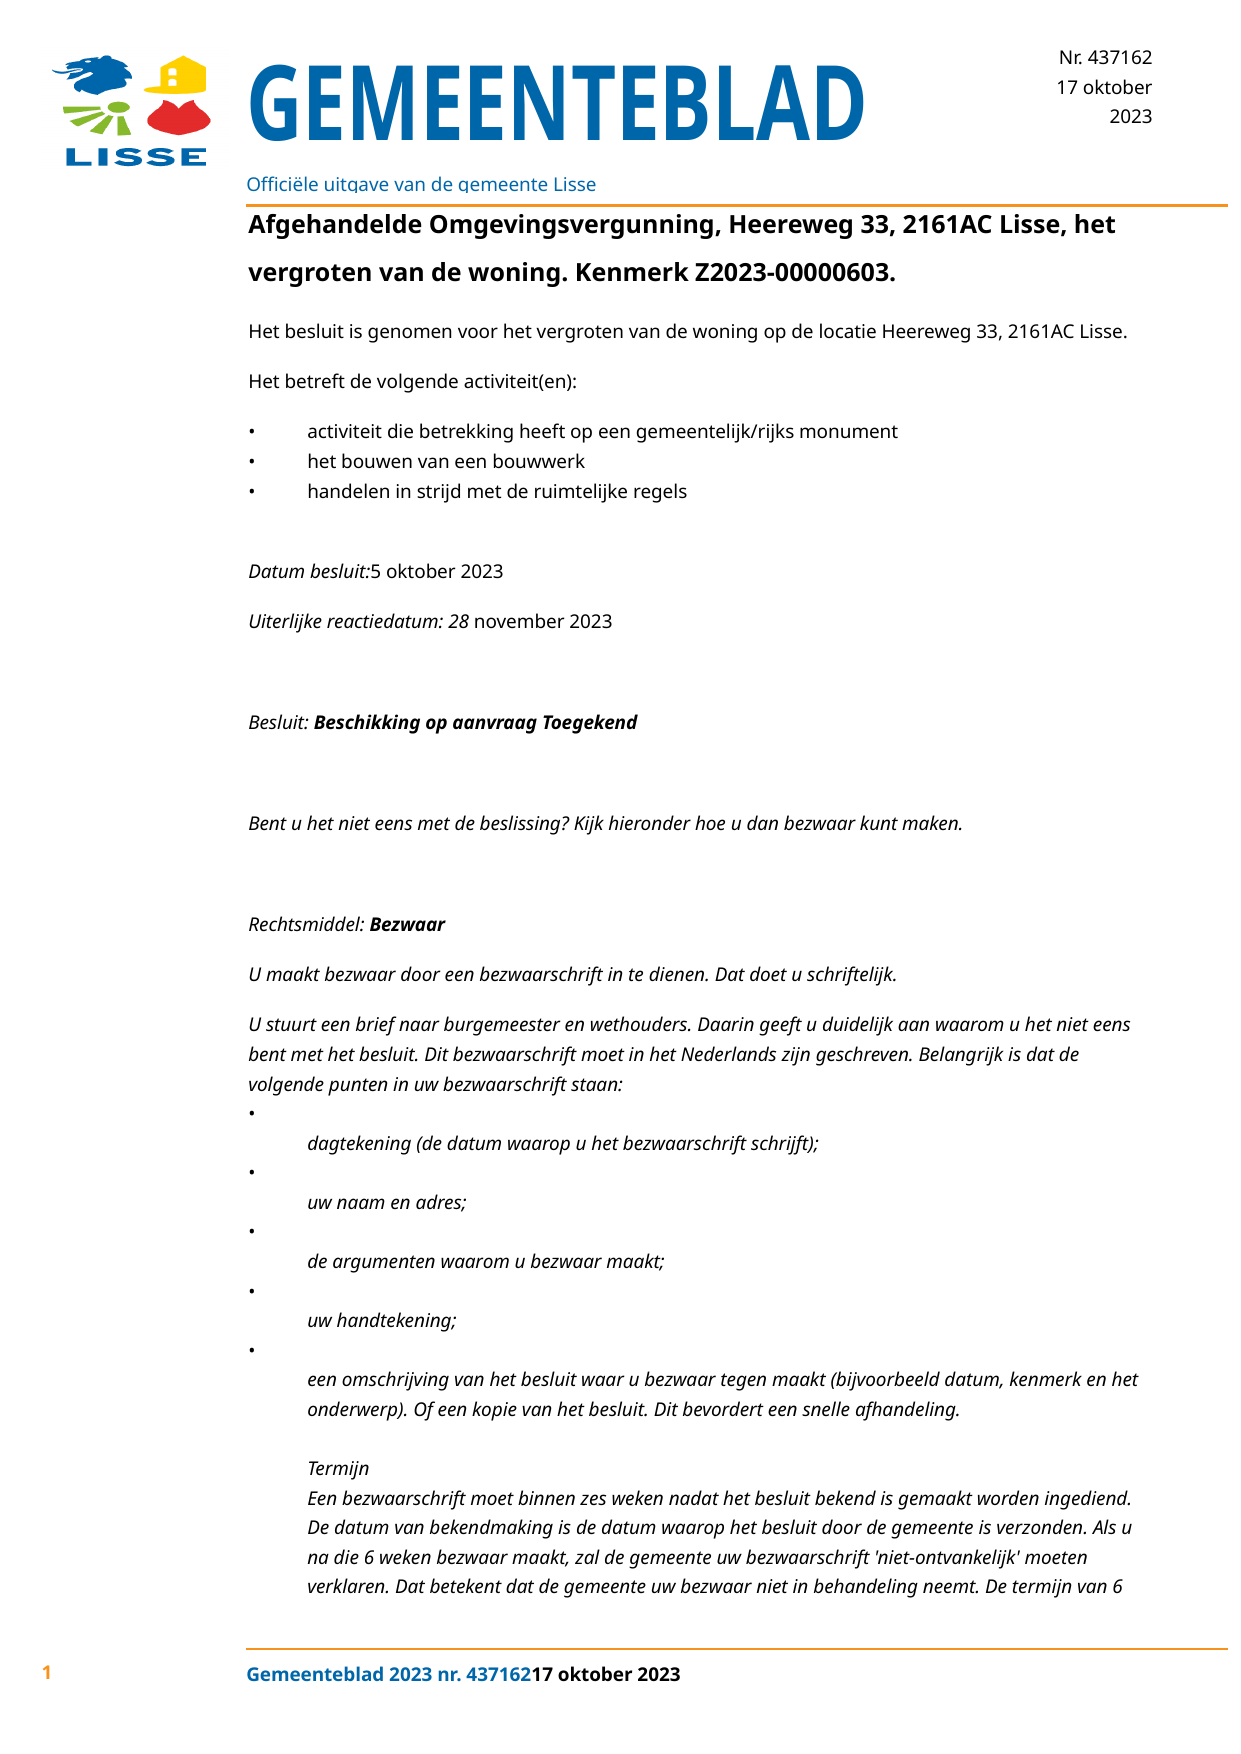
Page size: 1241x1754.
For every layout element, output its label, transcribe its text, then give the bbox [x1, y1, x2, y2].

text U maakt bezwaar door een bezwaarschrift in te dienen. Dat doet u schriftelijk. [248, 961, 1152, 987]
list Termijn [248, 1455, 1152, 1481]
list activiteit die betrekking heeft op een gemeentelijk/rijks monument [248, 419, 1152, 444]
text Afgehandelde Omgevingsvergunning, Heereweg 33, 2161AC Lisse, het vergroten van de woning. Kenmerk Z2023-00000603. [248, 207, 1152, 288]
picture [41, 47, 231, 172]
list een omschrijving van het besluit waar u bezwaar tegen maakt (bijvoorbeeld datum, kenmerk en het onderwerp). Of een kopie van het besluit. Dit bevordert een snelle afhandeling. [248, 1367, 1152, 1422]
text Het besluit is genomen voor het vergroten van de woning op de locatie Heereweg 33, 2161AC Lisse. [248, 318, 1152, 344]
list de argumenten waarom u bezwaar maakt; [248, 1248, 1152, 1274]
list het bouwen van een bouwwerk [248, 448, 1152, 474]
text Bent u het niet eens met de beslissing? Kijk hieronder hoe u dan bezwaar kunt maken. [248, 810, 1152, 836]
text Uiterlijke reactiedatum: 28 november 2023 [248, 608, 1152, 634]
text U stuurt een brief naar burgemeester en wethouders. Daarin geeft u duidelijk aan waarom u het niet eens bent met het besluit. Dit bezwaarschrift moet in het Nederlands zijn geschreven. Belangrijk is dat de volgende punten in uw bezwaarschrift staan: [248, 1012, 1152, 1097]
list dagtekening (de datum waarop u het bezwaarschrift schrijft); [248, 1130, 1152, 1156]
text Datum besluit:5 oktober 2023 [248, 558, 1152, 584]
text Het betreft de volgende activiteit(en): [248, 368, 1152, 394]
list uw handtekening; [248, 1307, 1152, 1333]
list handelen in strijd met de ruimtelijke regels [248, 478, 1152, 504]
list uw naam en adres; [248, 1189, 1152, 1215]
text Besluit: Beschikking op aanvraag Toegekend [248, 709, 1152, 735]
text Rechtsmiddel: Bezwaar [248, 911, 1152, 937]
list Een bezwaarschrift moet binnen zes weken nadat het besluit bekend is gemaakt worden ingediend. De datum van bekendmaking is de datum waarop het besluit door de gemeente is verzonden. Als u na die 6 weken bezwaar maakt, zal de gemeente uw bezwaarschrift 'niet-ontvankelijk' moeten verklaren. Dat betekent dat de gemeente uw bezwaar niet in behandeling neemt. De termijn van 6 [248, 1485, 1152, 1599]
